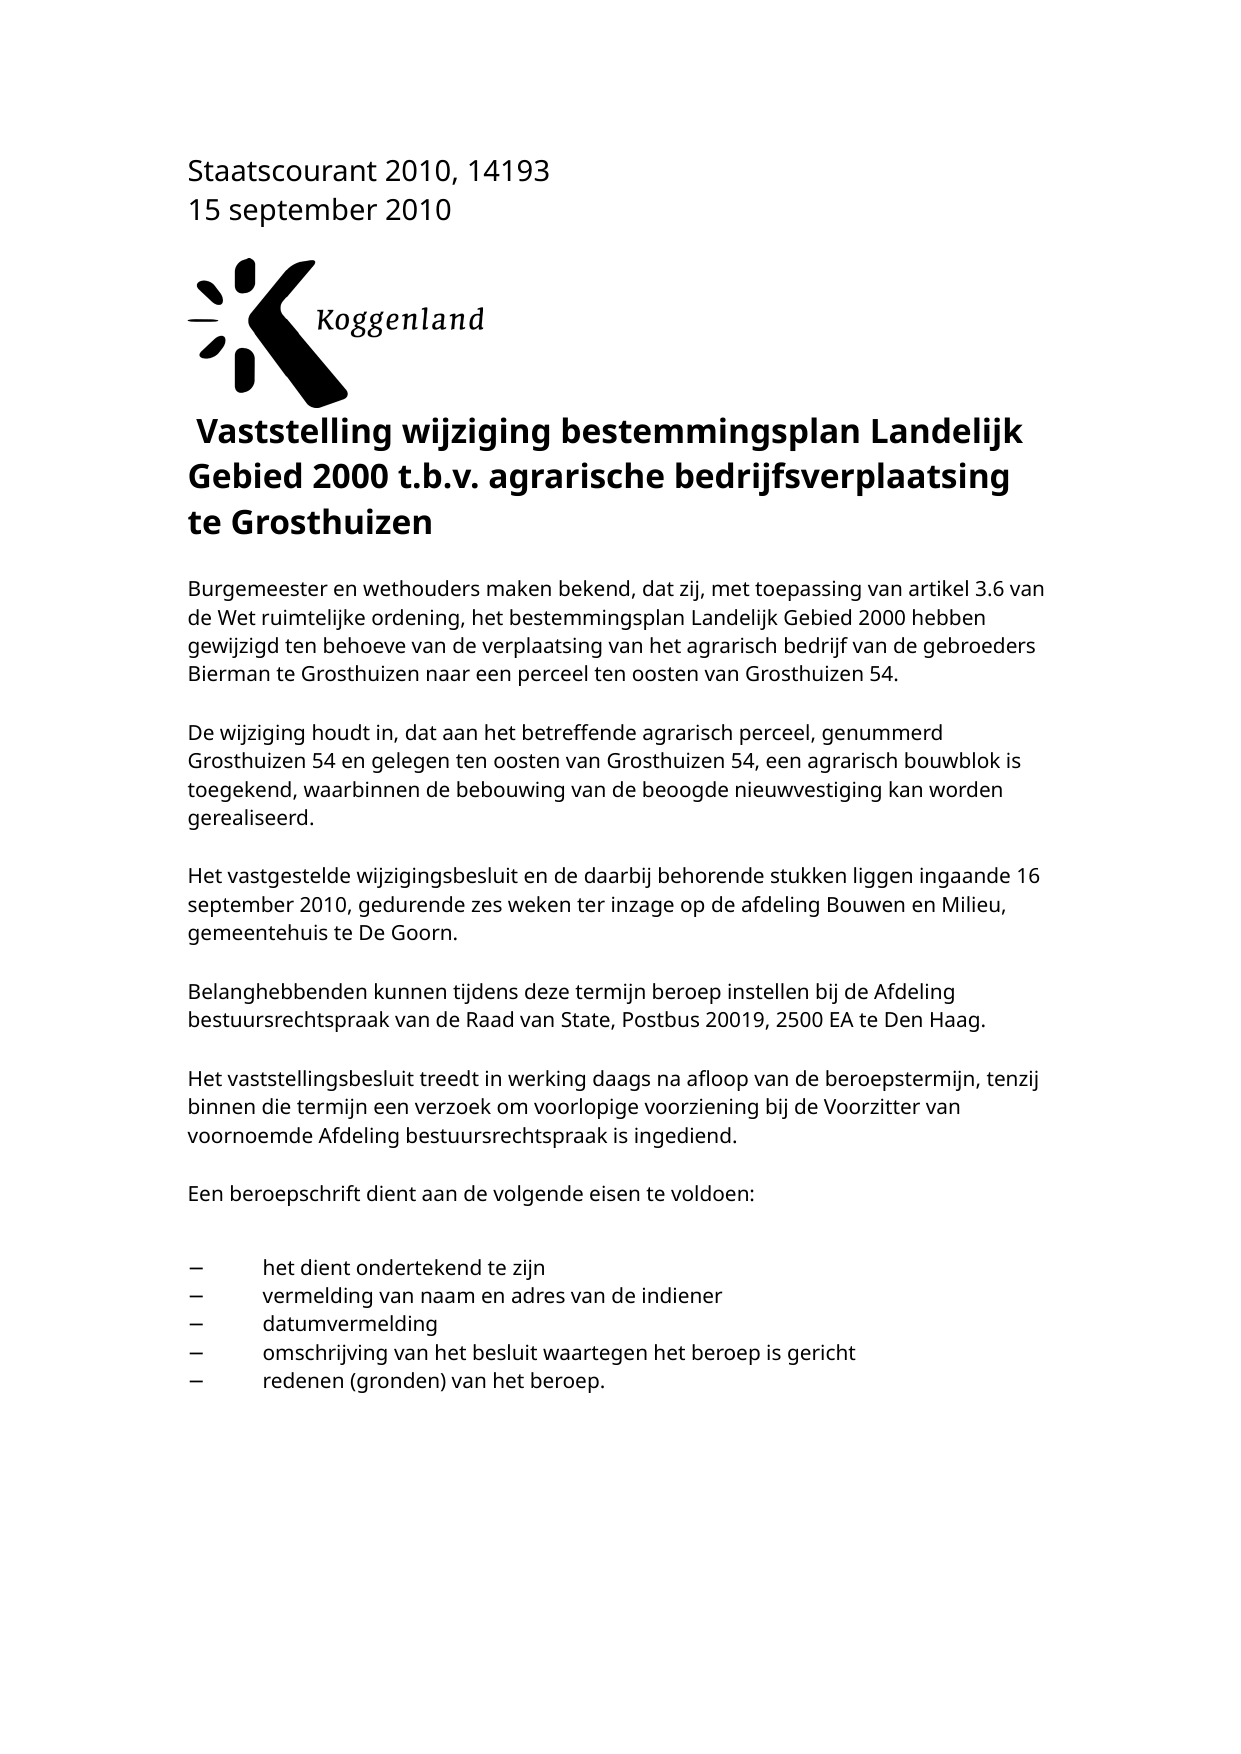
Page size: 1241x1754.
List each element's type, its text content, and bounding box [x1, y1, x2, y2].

text Het vastgestelde wijzigingsbesluit en de daarbij behorende stukken liggen ingaande 16 september 2010, gedurende zes weken ter inzage op de afdeling Bouwen en Milieu, gemeentehuis te De Goorn. [187, 862, 1053, 947]
text Een beroepschrift dient aan de volgende eisen te voldoen: [187, 1179, 1053, 1208]
list het dient ondertekend te zijn [187, 1253, 1053, 1281]
picture [187, 258, 484, 408]
text Het vaststellingsbesluit treedt in werking daags na afloop van de beroepstermijn, tenzij binnen die termijn een verzoek om voorlopige voorziening bij de Voorzitter van voornoemde Afdeling bestuursrechtspraak is ingediend. [187, 1064, 1053, 1149]
text Belanghebbenden kunnen tijdens deze termijn beroep instellen bij de Afdeling bestuursrechtspraak van de Raad van State, Postbus 20019, 2500 EA te Den Haag. [187, 977, 1053, 1034]
subtitle Vaststelling wijziging bestemmingsplan Landelijk Gebied 2000 t.b.v. agrarische bedrijfsverplaatsing te Grosthuizen [187, 271, 1053, 544]
list redenen (gronden) van het beroep. [187, 1366, 1053, 1395]
text De wijziging houdt in, dat aan het betreffende agrarisch perceel, genummerd Grosthuizen 54 en gelegen ten oosten van Grosthuizen 54, een agrarisch bouwblok is toegekend, waarbinnen de bebouwing van de beoogde nieuwvestiging kan worden gerealiseerd. [187, 718, 1053, 832]
text 15 september 2010 [187, 190, 1053, 229]
list datumvermelding [187, 1309, 1053, 1338]
list omschrijving van het besluit waartegen het beroep is gericht [187, 1338, 1053, 1366]
text Burgemeester en wethouders maken bekend, dat zij, met toepassing van artikel 3.6 van de Wet ruimtelijke ordening, het bestemmingsplan Landelijk Gebied 2000 hebben gewijzigd ten behoeve van de verplaatsing van het agrarisch bedrijf van de gebroeders Bierman te Grosthuizen naar een perceel ten oosten van Grosthuizen 54. [187, 574, 1053, 688]
list vermelding van naam en adres van de indiener [187, 1281, 1053, 1309]
text Staatscourant 2010, 14193 [187, 150, 1053, 190]
